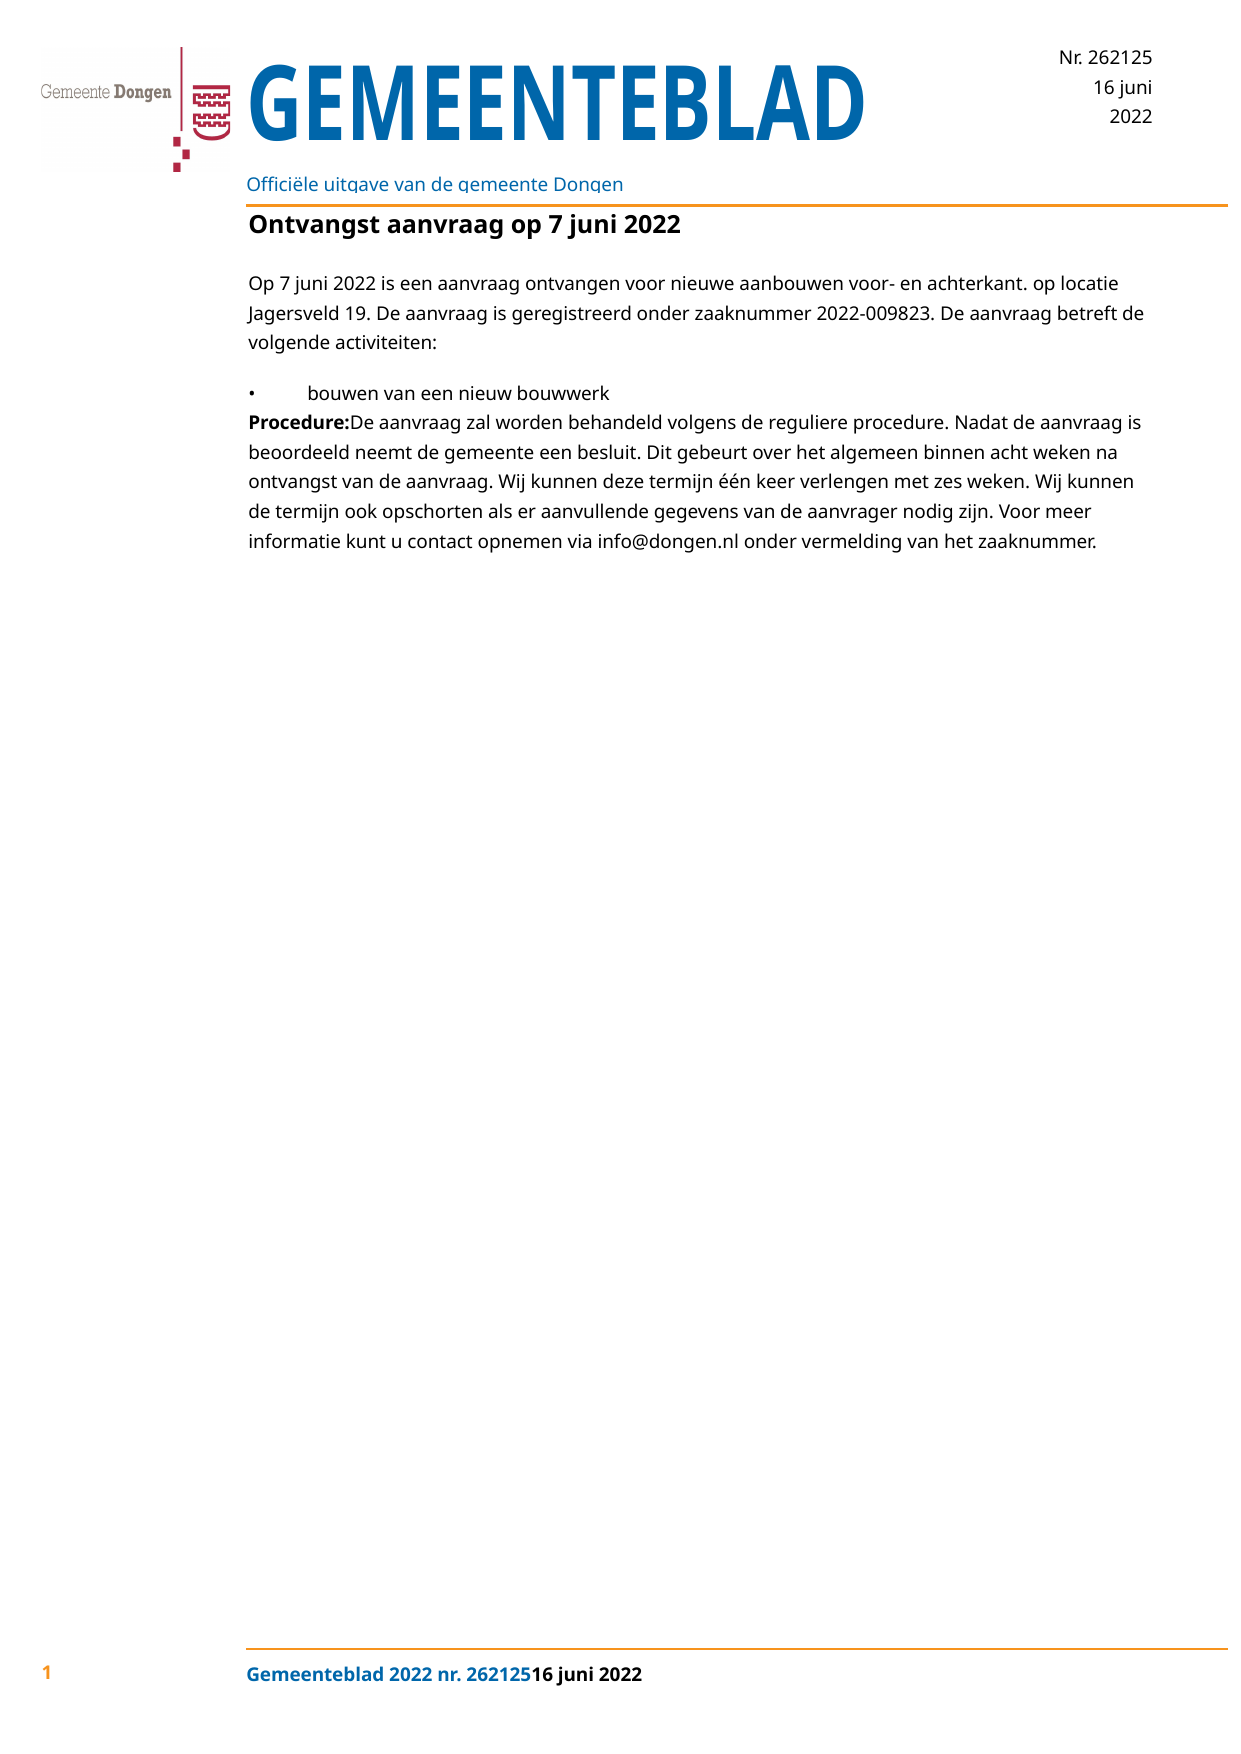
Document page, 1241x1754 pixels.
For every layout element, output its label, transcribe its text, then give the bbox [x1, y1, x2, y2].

text Op 7 juni 2022 is een aanvraag ontvangen voor nieuwe aanbouwen voor- en achterkant. op locatie Jagersveld 19. De aanvraag is geregistreerd onder zaaknummer 2022-009823. De aanvraag betreft de volgende activiteiten: [248, 270, 1152, 355]
text Ontvangst aanvraag op 7 juni 2022 [248, 207, 1152, 241]
picture [41, 47, 231, 172]
text Procedure:De aanvraag zal worden behandeld volgens de reguliere procedure. Nadat de aanvraag is beoordeeld neemt de gemeente een besluit. Dit gebeurt over het algemeen binnen acht weken na ontvangst van de aanvraag. Wij kunnen deze termijn één keer verlengen met zes weken. Wij kunnen de termijn ook opschorten als er aanvullende gegevens van de aanvrager nodig zijn. Voor meer informatie kunt u contact opnemen via info@dongen.nl onder vermelding van het zaaknummer. [248, 409, 1152, 553]
list bouwen van een nieuw bouwwerk [248, 380, 1152, 406]
